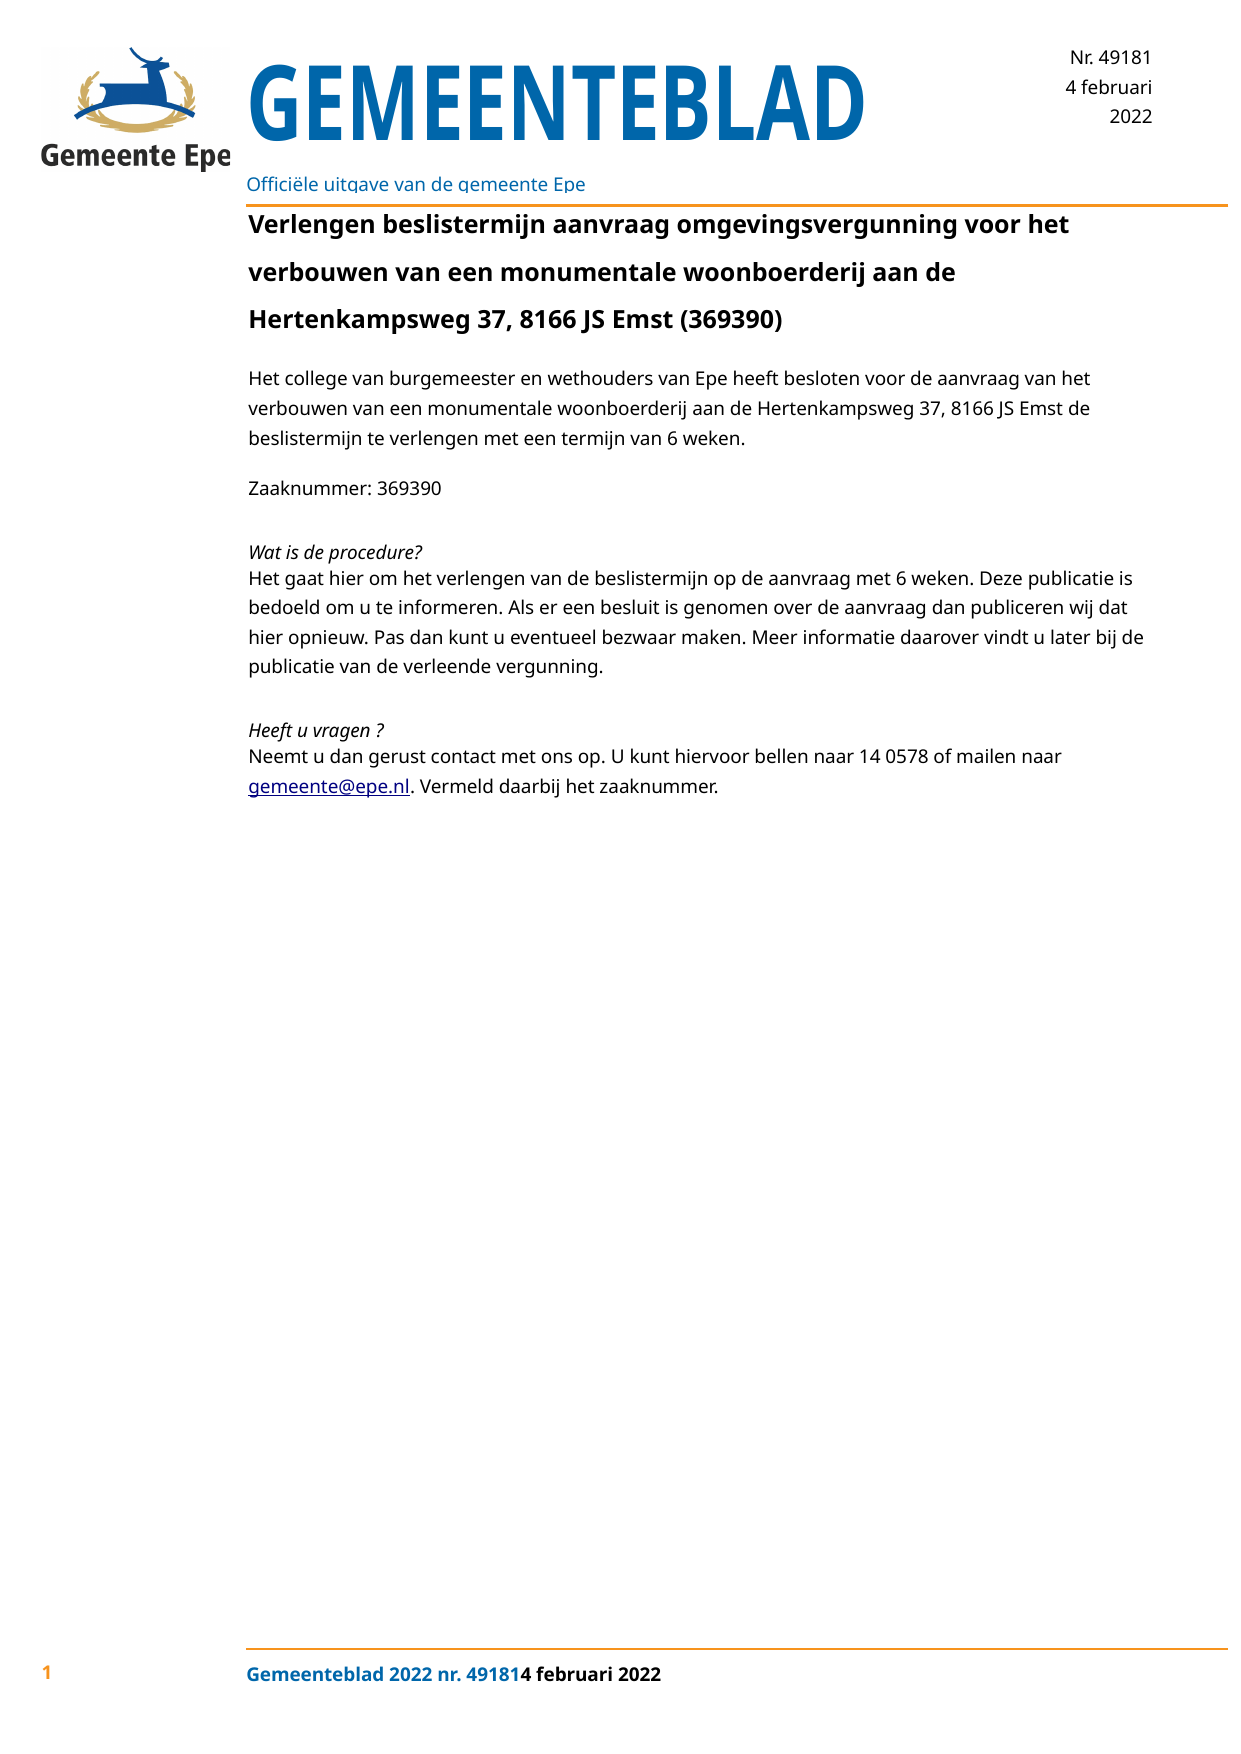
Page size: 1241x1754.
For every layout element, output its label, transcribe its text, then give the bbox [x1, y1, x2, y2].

text Het gaat hier om het verlengen van de beslistermijn op de aanvraag met 6 weken. Deze publicatie is bedoeld om u te informeren. Als er een besluit is genomen over de aanvraag dan publiceren wij dat hier opnieuw. Pas dan kunt u eventueel bezwaar maken. Meer informatie daarover vindt u later bij de publicatie van de verleende vergunning. [248, 565, 1152, 679]
text Verlengen beslistermijn aanvraag omgevingsvergunning voor het verbouwen van een monumentale woonboerderij aan de Hertenkampsweg 37, 8166 JS Emst (369390) [248, 207, 1152, 336]
text Neemt u dan gerust contact met ons op. U kunt hiervoor bellen naar 14 0578 of mailen naar gemeente@epe.nl. Vermeld daarbij het zaaknummer. [248, 743, 1152, 798]
picture [41, 47, 231, 172]
text Heeft u vragen ? [248, 717, 1152, 743]
text Het college van burgemeester en wethouders van Epe heeft besloten voor de aanvraag van het verbouwen van een monumentale woonboerderij aan de Hertenkampsweg 37, 8166 JS Emst de beslistermijn te verlengen met een termijn van 6 weken. [248, 366, 1152, 450]
text Wat is de procedure? [248, 539, 1152, 565]
text Zaaknummer: 369390 [248, 475, 1152, 501]
